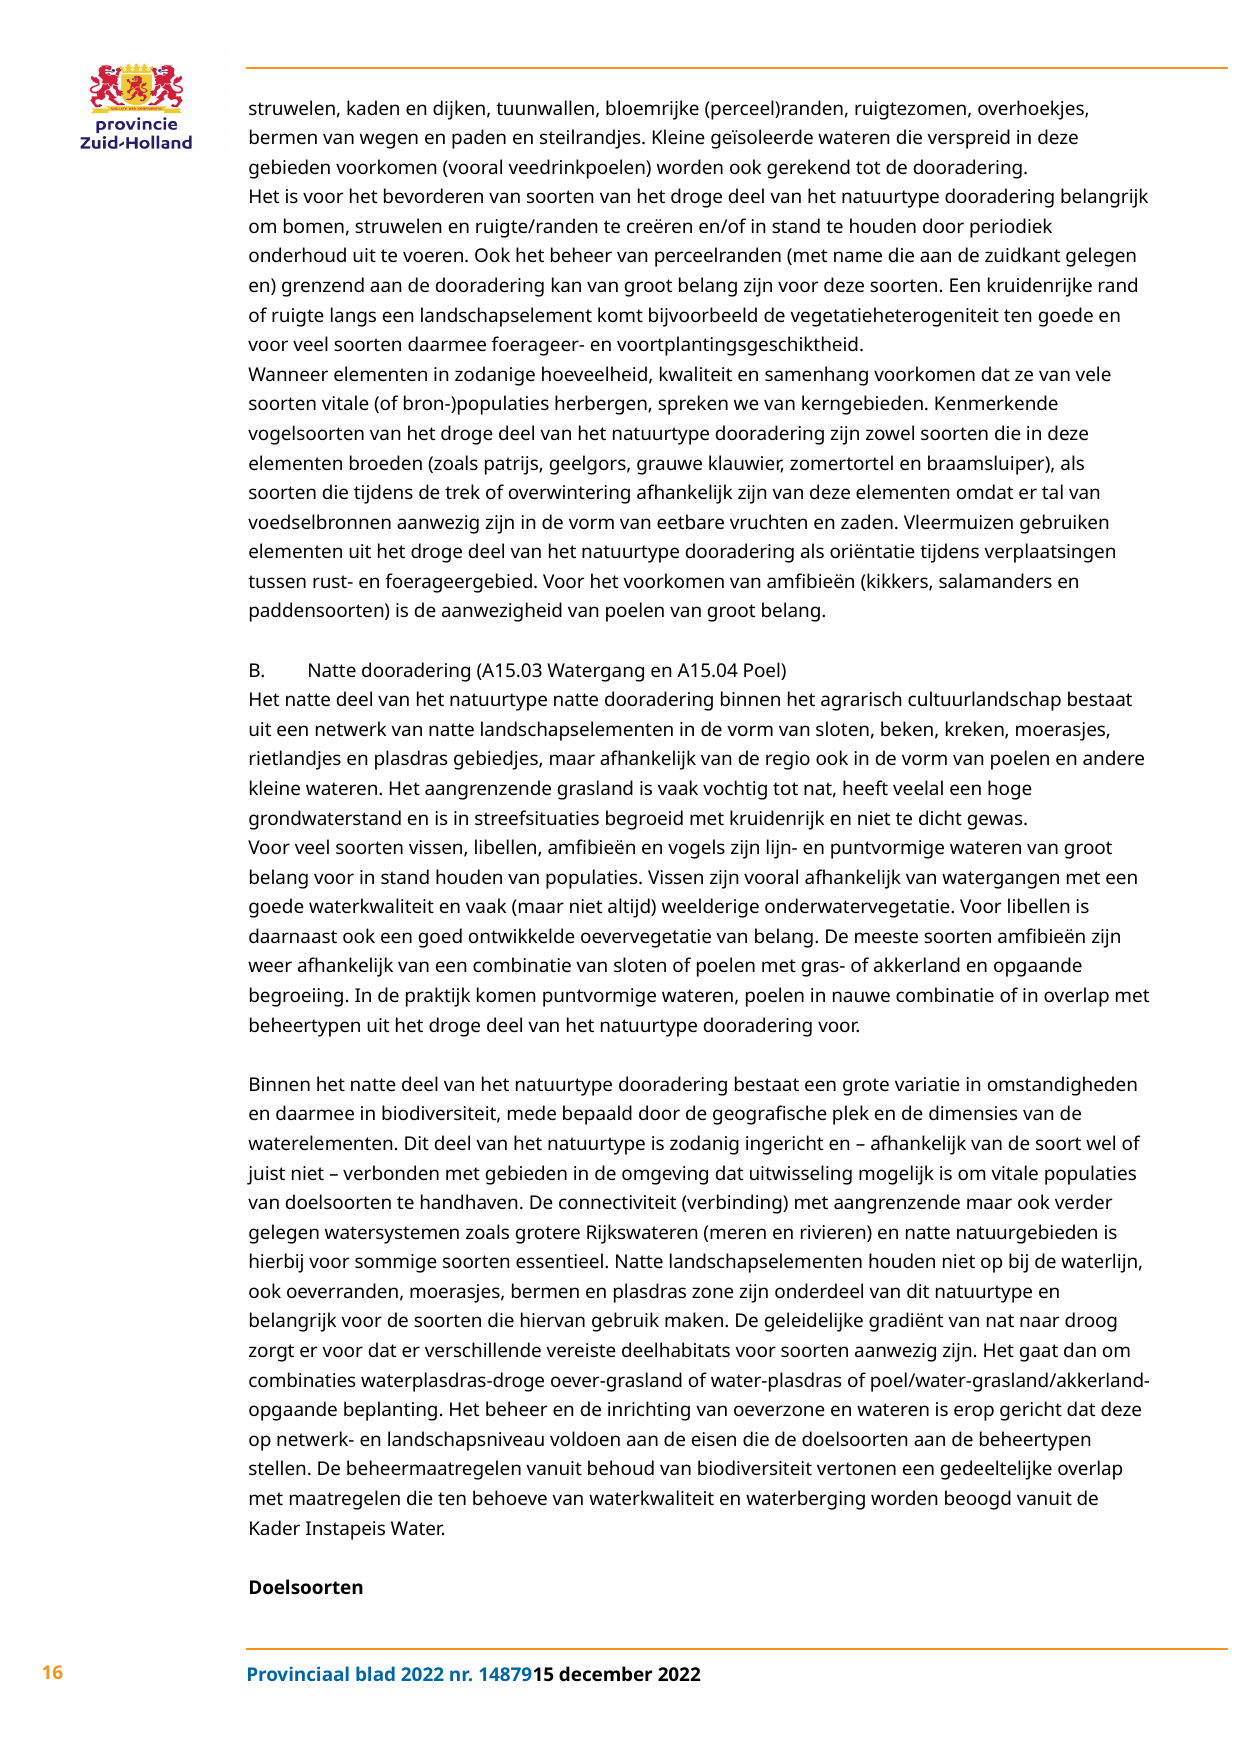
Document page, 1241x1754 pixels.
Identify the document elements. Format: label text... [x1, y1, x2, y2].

text struwelen, kaden en dijken, tuunwallen, bloemrijke (perceel)randen, ruigtezomen, overhoekjes, bermen van wegen en paden en steilrandjes. Kleine geïsoleerde wateren die verspreid in deze gebieden voorkomen (vooral veedrinkpoelen) worden ook gerekend tot de dooradering. [248, 95, 1152, 180]
list Natte dooradering (A15.03 Watergang en A15.04 Poel) [248, 657, 1152, 683]
text Doelsoorten [248, 1574, 1152, 1600]
text Het is voor het bevorderen van soorten van het droge deel van het natuurtype dooradering belangrijk om bomen, struwelen en ruigte/randen te creëren en/of in stand te houden door periodiek onderhoud uit te voeren. Ook het beheer van perceelranden (met name die aan de zuidkant gelegen en) grenzend aan de dooradering kan van groot belang zijn voor deze soorten. Een kruidenrijke rand of ruigte langs een landschapselement komt bijvoorbeeld de vegetatieheterogeniteit ten goede en voor veel soorten daarmee foerageer- en voortplantingsgeschiktheid. [248, 183, 1152, 357]
text Binnen het natte deel van het natuurtype dooradering bestaat een grote variatie in omstandigheden en daarmee in biodiversiteit, mede bepaald door de geografische plek en de dimensies van de waterelementen. Dit deel van het natuurtype is zodanig ingericht en – afhankelijk van de soort wel of juist niet – verbonden met gebieden in de omgeving dat uitwisseling mogelijk is om vitale populaties van doelsoorten te handhaven. De connectiviteit (verbinding) met aangrenzende maar ook verder gelegen watersystemen zoals grotere Rijkswateren (meren en rivieren) en natte natuurgebieden is hierbij voor sommige soorten essentieel. Natte landschapselementen houden niet op bij de waterlijn, ook oeverranden, moerasjes, bermen en plasdras zone zijn onderdeel van dit natuurtype en belangrijk voor de soorten die hiervan gebruik maken. De geleidelijke gradiënt van nat naar droog zorgt er voor dat er verschillende vereiste deelhabitats voor soorten aanwezig zijn. Het gaat dan om combinaties waterplasdras-droge oever-grasland of water-plasdras of poel/water-grasland/akkerland-opgaande beplanting. Het beheer en de inrichting van oeverzone en wateren is erop gericht dat deze op netwerk- en landschapsniveau voldoen aan de eisen die de doelsoorten aan de beheertypen stellen. De beheermaatregelen vanuit behoud van biodiversiteit vertonen een gedeeltelijke overlap met maatregelen die ten behoeve van waterkwaliteit en waterberging worden beoogd vanuit de Kader Instapeis Water. [248, 1071, 1152, 1541]
picture [41, 47, 231, 172]
text Voor veel soorten vissen, libellen, amfibieën en vogels zijn lijn- en puntvormige wateren van groot belang voor in stand houden van populaties. Vissen zijn vooral afhankelijk van watergangen met een goede waterkwaliteit en vaak (maar niet altijd) weelderige onderwatervegetatie. Voor libellen is daarnaast ook een goed ontwikkelde oevervegetatie van belang. De meeste soorten amfibieën zijn weer afhankelijk van een combinatie van sloten of poelen met gras- of akkerland en opgaande begroeiing. In de praktijk komen puntvormige wateren, poelen in nauwe combinatie of in overlap met beheertypen uit het droge deel van het natuurtype dooradering voor. [248, 834, 1152, 1038]
text Het natte deel van het natuurtype natte dooradering binnen het agrarisch cultuurlandschap bestaat uit een netwerk van natte landschapselementen in de vorm van sloten, beken, kreken, moerasjes, rietlandjes en plasdras gebiedjes, maar afhankelijk van de regio ook in de vorm van poelen en andere kleine wateren. Het aangrenzende grasland is vaak vochtig tot nat, heeft veelal een hoge grondwaterstand en is in streefsituaties begroeid met kruidenrijk en niet te dicht gewas. [248, 686, 1152, 831]
text Wanneer elementen in zodanige hoeveelheid, kwaliteit en samenhang voorkomen dat ze van vele soorten vitale (of bron-)populaties herbergen, spreken we van kerngebieden. Kenmerkende vogelsoorten van het droge deel van het natuurtype dooradering zijn zowel soorten die in deze elementen broeden (zoals patrijs, geelgors, grauwe klauwier, zomertortel en braamsluiper), als soorten die tijdens de trek of overwintering afhankelijk zijn van deze elementen omdat er tal van voedselbronnen aanwezig zijn in de vorm van eetbare vruchten en zaden. Vleermuizen gebruiken elementen uit het droge deel van het natuurtype dooradering als oriëntatie tijdens verplaatsingen tussen rust- en foerageergebied. Voor het voorkomen van amfibieën (kikkers, salamanders en paddensoorten) is de aanwezigheid van poelen van groot belang. [248, 361, 1152, 623]
